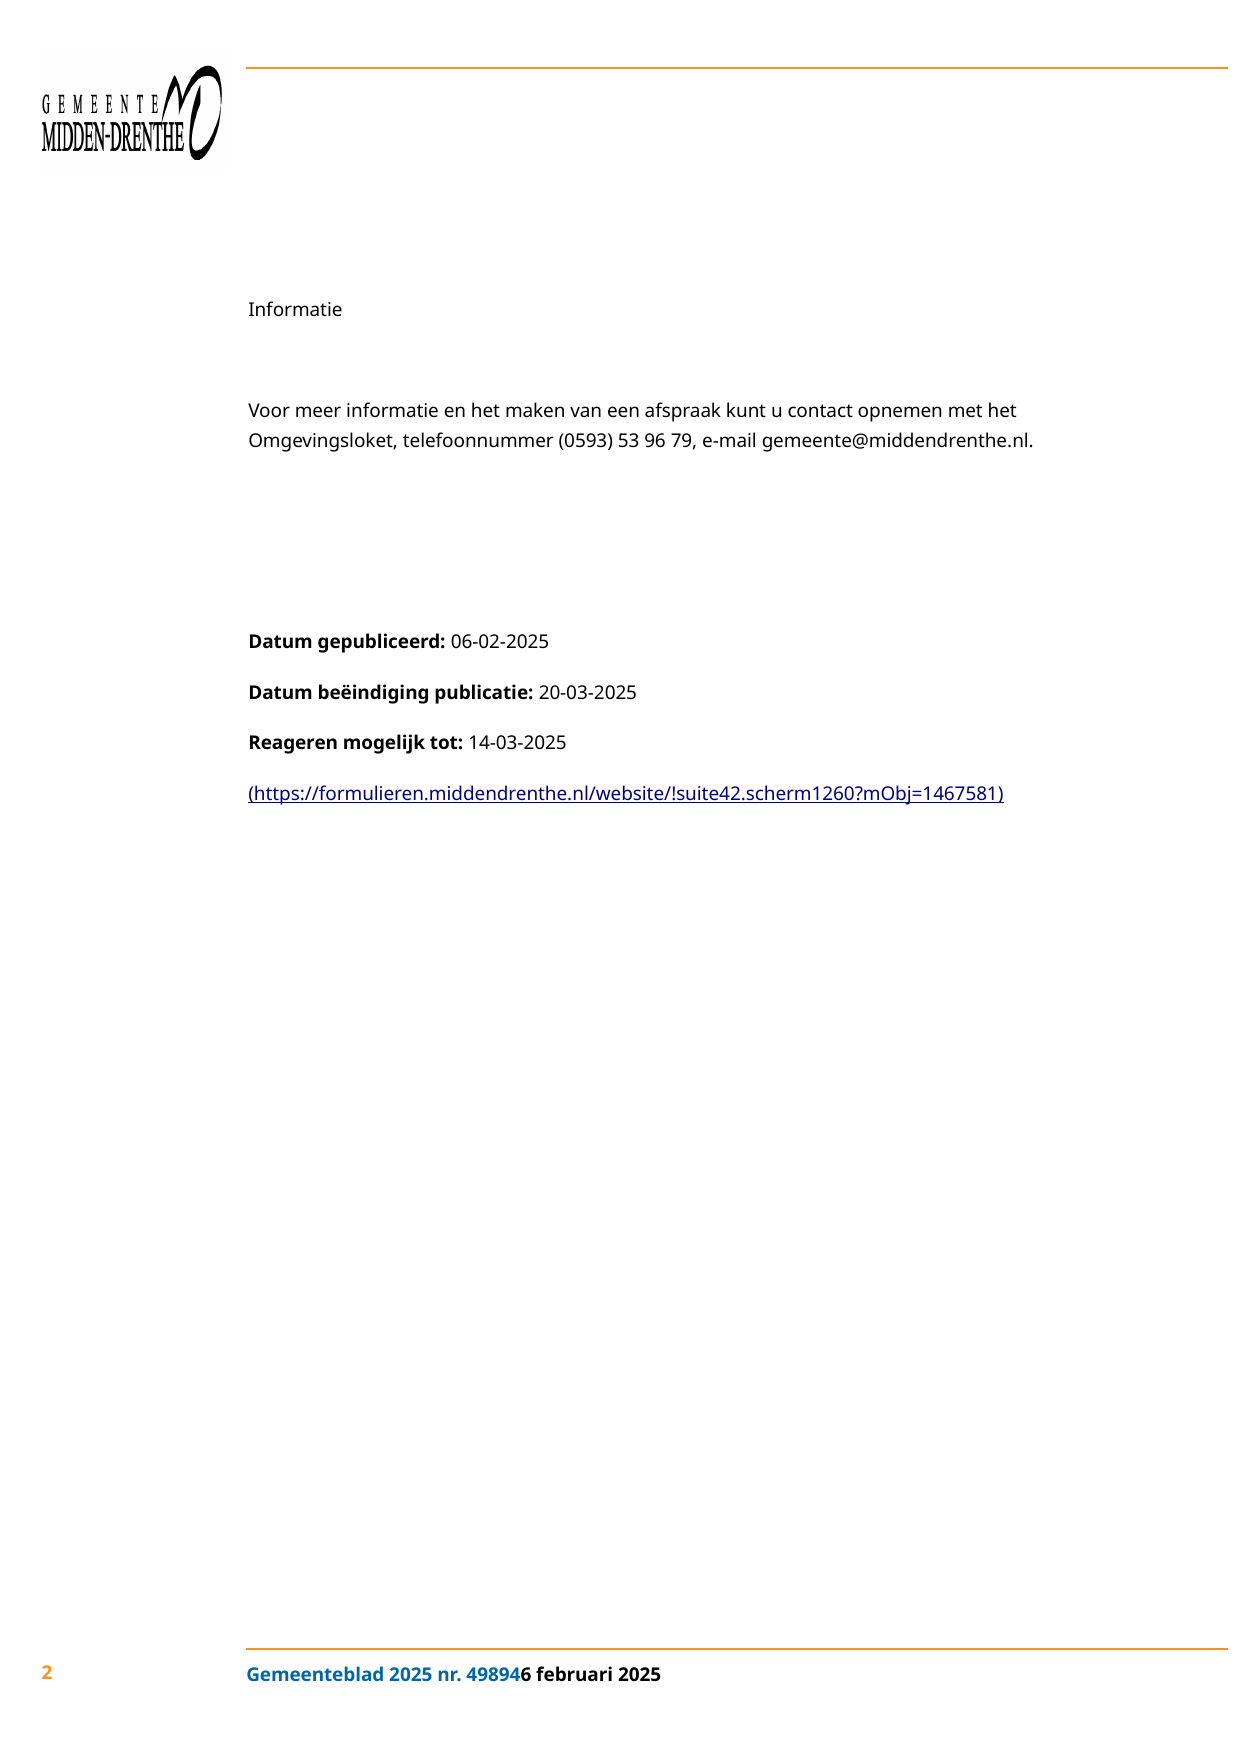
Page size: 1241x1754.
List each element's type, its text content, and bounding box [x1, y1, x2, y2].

text Datum beëindiging publicatie: 20-03-2025 [248, 679, 1152, 705]
text (https://formulieren.middendrenthe.nl/website/!suite42.scherm1260?mObj=1467581) [248, 780, 1152, 806]
text Informatie [248, 296, 1152, 322]
text Voor meer informatie en het maken van een afspraak kunt u contact opnemen met het Omgevingsloket, telefoonnummer (0593) 53 96 79, e-mail gemeente@middendrenthe.nl. [248, 397, 1152, 453]
text Datum gepubliceerd: 06-02-2025 [248, 628, 1152, 654]
text Reageren mogelijk tot: 14-03-2025 [248, 729, 1152, 755]
picture [41, 47, 231, 172]
